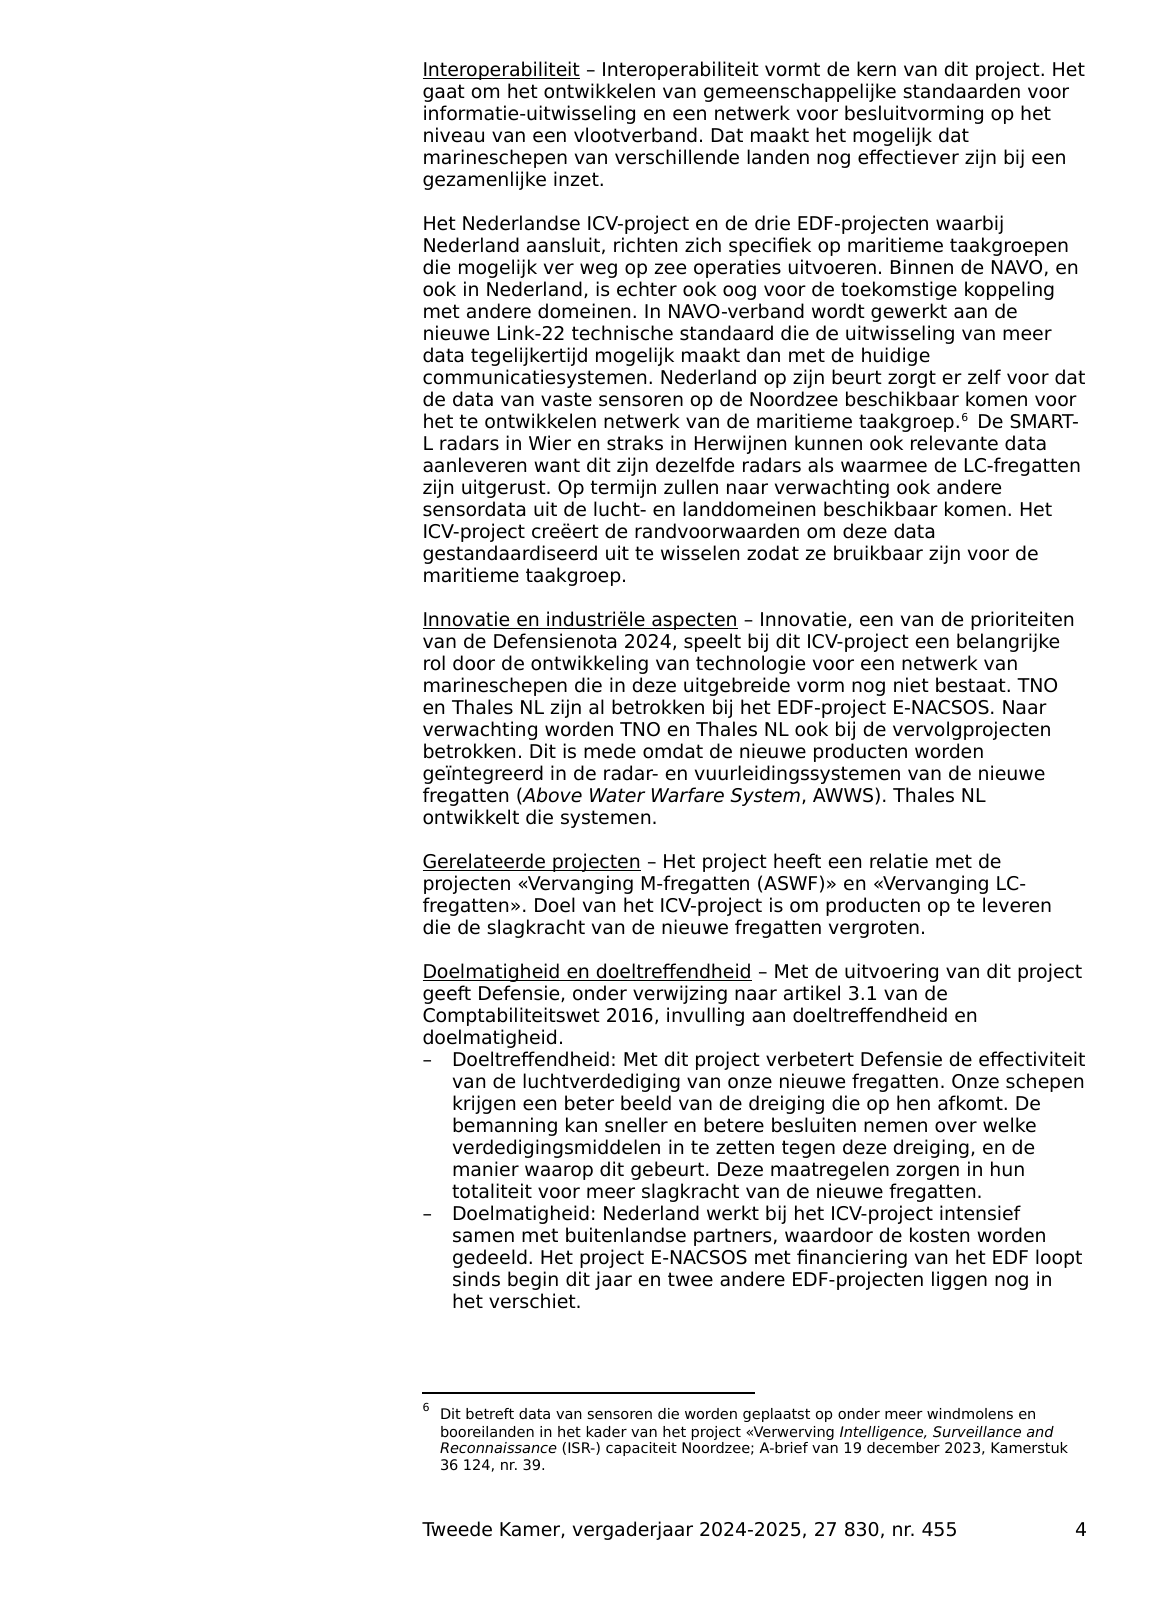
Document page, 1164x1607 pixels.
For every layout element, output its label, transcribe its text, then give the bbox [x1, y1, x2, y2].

text – Doeltreffendheid: Met dit project verbetert Defensie de effectiviteit van de luchtverdediging van onze nieuwe fregatten. Onze schepen krijgen een beter beeld van de dreiging die op hen afkomt. De bemanning kan sneller en betere besluiten nemen over welke verdedigingsmiddelen in te zetten tegen deze dreiging, en de manier waarop dit gebeurt. Deze maatregelen zorgen in hun totaliteit voor meer slagkracht van de nieuwe fregatten. [422, 1049, 1087, 1203]
text Het Nederlandse ICV-project en de drie EDF-projecten waarbij Nederland aansluit, richten zich specifiek op maritieme taakgroepen die mogelijk ver weg op zee operaties uitvoeren. Binnen de NAVO, en ook in Nederland, is echter ook oog voor de toekomstige koppeling met andere domeinen. In NAVO-verband wordt gewerkt aan de nieuwe Link-22 technische standaard die de uitwisseling van meer data tegelijkertijd mogelijk maakt dan met de huidige communicatiesystemen. Nederland op zijn beurt zorgt er zelf voor dat de data van vaste sensoren op de Noordzee beschikbaar komen voor het te ontwikkelen netwerk van de maritieme taakgroep. De SMART-L radars in Wier en straks in Herwijnen kunnen ook relevante data aanleveren want dit zijn dezelfde radars als waarmee de LC-fregatten zijn uitgerust. Op termijn zullen naar verwachting ook andere sensordata uit de lucht- en landdomeinen beschikbaar komen. Het ICV-project creëert de randvoorwaarden om deze data gestandaardiseerd uit te wisselen zodat ze bruikbaar zijn voor de maritieme taakgroep. [422, 213, 1087, 587]
text Doelmatigheid en doeltreffendheid – Met de uitvoering van dit project geeft Defensie, onder verwijzing naar artikel 3.1 van de Comptabiliteitswet 2016, invulling aan doeltreffendheid en doelmatigheid. [422, 961, 1087, 1049]
text – Doelmatigheid: Nederland werkt bij het ICV-project intensief samen met buitenlandse partners, waardoor de kosten worden gedeeld. Het project E-NACSOS met financiering van het EDF loopt sinds begin dit jaar en twee andere EDF-projecten liggen nog in het verschiet. [422, 1203, 1087, 1313]
text Gerelateerde projecten – Het project heeft een relatie met de projecten «Vervanging M-fregatten (ASWF)» en «Vervanging LC-fregatten». Doel van het ICV-project is om producten op te leveren die de slagkracht van de nieuwe fregatten vergroten. [422, 851, 1087, 939]
text Innovatie en industriële aspecten – Innovatie, een van de prioriteiten van de Defensienota 2024, speelt bij dit ICV-project een belangrijke rol door de ontwikkeling van technologie voor een netwerk van marineschepen die in deze uitgebreide vorm nog niet bestaat. TNO en Thales NL zijn al betrokken bij het EDF-project E-NACSOS. Naar verwachting worden TNO en Thales NL ook bij de vervolgprojecten betrokken. Dit is mede omdat de nieuwe producten worden geïntegreerd in de radar- en vuurleidingssystemen van de nieuwe fregatten (Above Water Warfare System, AWWS). Thales NL ontwikkelt die systemen. [422, 609, 1087, 829]
text Interoperabiliteit – Interoperabiliteit vormt de kern van dit project. Het gaat om het ontwikkelen van gemeenschappelijke standaarden voor informatie-uitwisseling en een netwerk voor besluitvorming op het niveau van een vlootverband. Dat maakt het mogelijk dat marineschepen van verschillende landen nog effectiever zijn bij een gezamenlijke inzet. [422, 59, 1087, 191]
text Dit betreft data van sensoren die worden geplaatst op onder meer windmolens en booreilanden in het kader van het project «Verwerving Intelligence, Surveillance and Reconnaissance (ISR-) capaciteit Noordzee; A-brief van 19 december 2023, Kamerstuk 36 124, nr. 39. [422, 1402, 1087, 1474]
